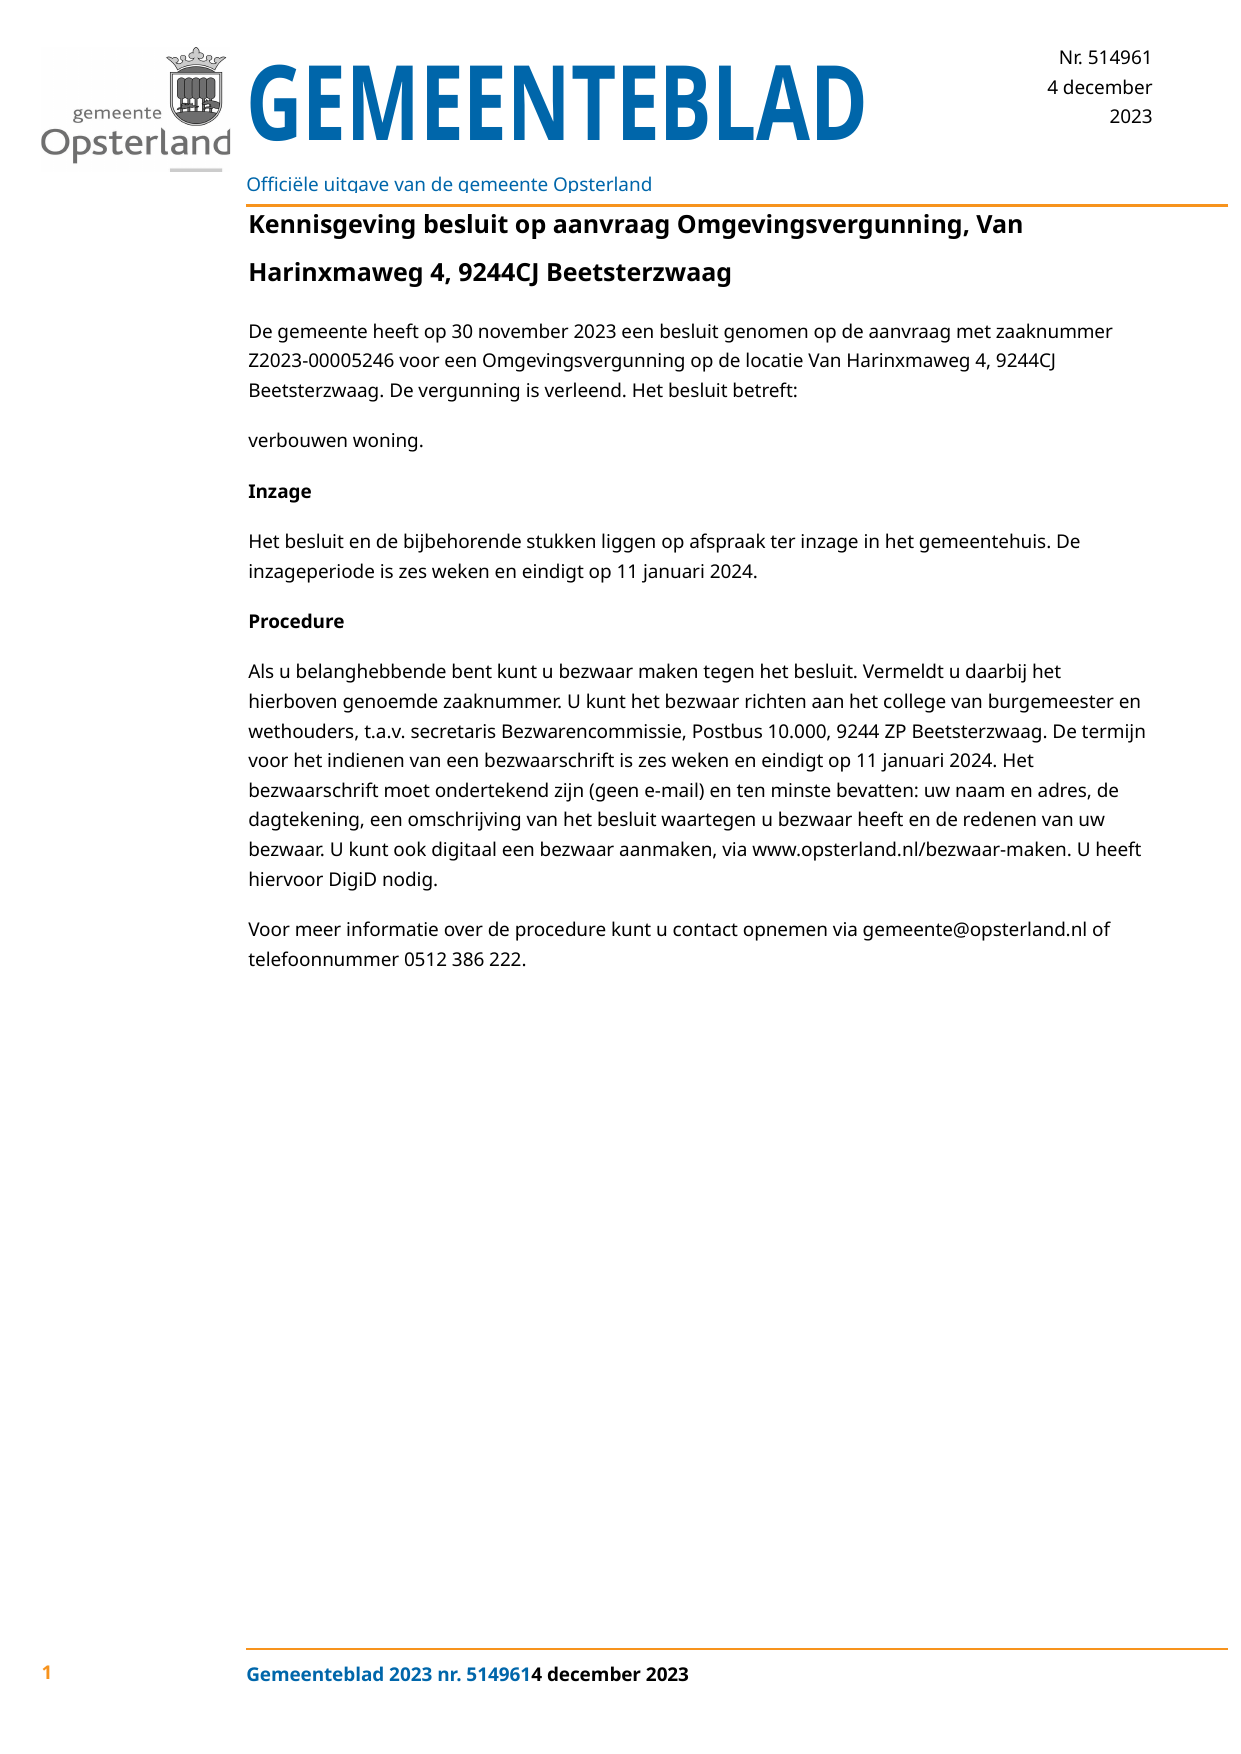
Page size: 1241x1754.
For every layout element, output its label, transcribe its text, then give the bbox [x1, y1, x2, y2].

text Het besluit en de bijbehorende stukken liggen op afspraak ter inzage in het gemeentehuis. De inzageperiode is zes weken en eindigt op 11 januari 2024. [248, 528, 1152, 584]
text De gemeente heeft op 30 november 2023 een besluit genomen op de aanvraag met zaaknummer Z2023-00005246 voor een Omgevingsvergunning op de locatie Van Harinxmaweg 4, 9244CJ Beetsterzwaag. De vergunning is verleend. Het besluit betreft: [248, 318, 1152, 403]
text Voor meer informatie over de procedure kunt u contact opnemen via gemeente@opsterland.nl of telefoonnummer 0512 386 222. [248, 916, 1152, 972]
text Inzage [248, 478, 1152, 504]
text Als u belanghebbende bent kunt u bezwaar maken tegen het besluit. Vermeldt u daarbij het hierboven genoemde zaaknummer. U kunt het bezwaar richten aan het college van burgemeester en wethouders, t.a.v. secretaris Bezwarencommissie, Postbus 10.000, 9244 ZP Beetsterzwaag. De termijn voor het indienen van een bezwaarschrift is zes weken en eindigt op 11 januari 2024. Het bezwaarschrift moet ondertekend zijn (geen e-mail) en ten minste bevatten: uw naam en adres, de dagtekening, een omschrijving van het besluit waartegen u bezwaar heeft en de redenen van uw bezwaar. U kunt ook digitaal een bezwaar aanmaken, via www.opsterland.nl/bezwaar-maken. U heeft hiervoor DigiD nodig. [248, 659, 1152, 892]
text Kennisgeving besluit op aanvraag Omgevingsvergunning, Van Harinxmaweg 4, 9244CJ Beetsterzwaag [248, 207, 1152, 288]
picture [41, 47, 231, 172]
text verbouwen woning. [248, 427, 1152, 453]
text Procedure [248, 608, 1152, 634]
